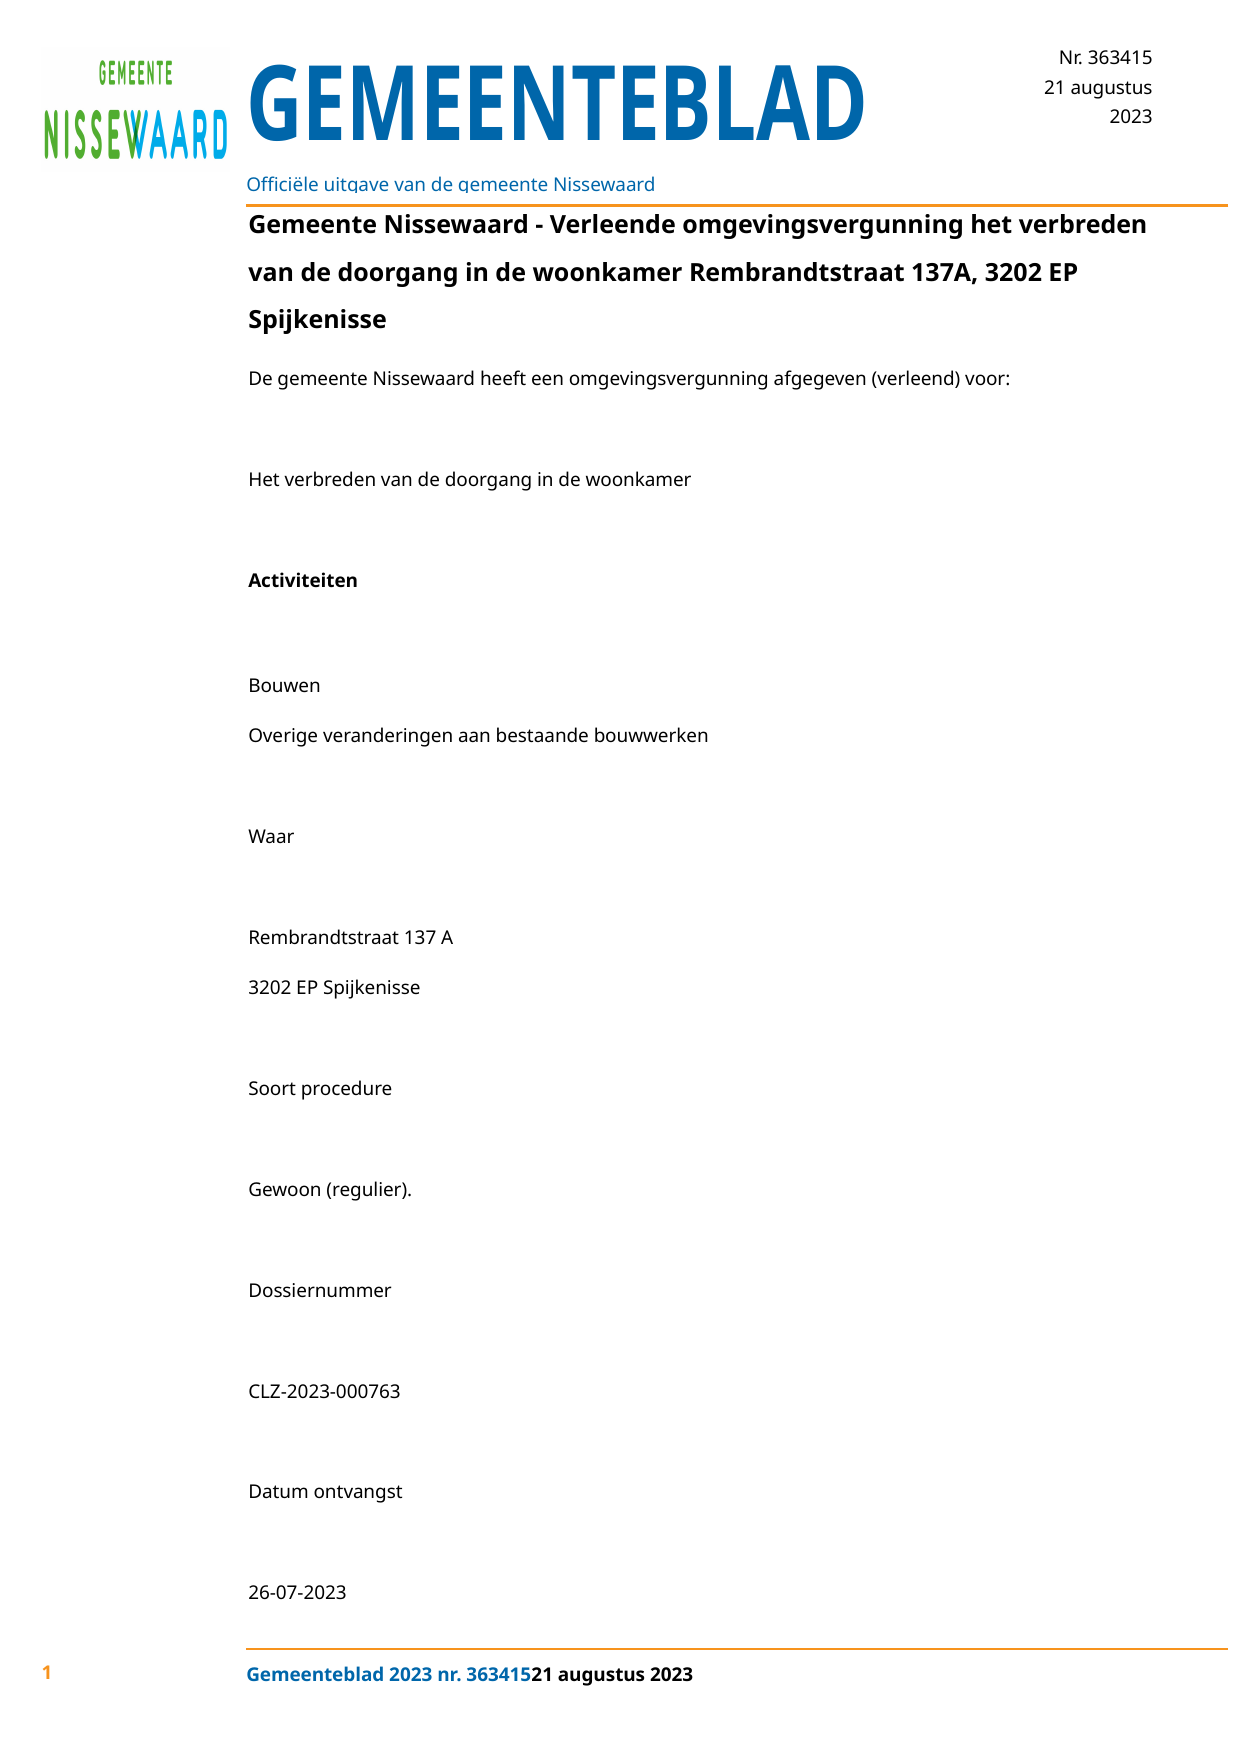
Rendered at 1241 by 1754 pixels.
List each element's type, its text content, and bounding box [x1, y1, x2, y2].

text Bouwen [248, 672, 1152, 698]
text Rembrandtstraat 137 A [248, 924, 1152, 950]
text 3202 EP Spijkenisse [248, 974, 1152, 1000]
text Datum ontvangst [248, 1479, 1152, 1504]
text De gemeente Nissewaard heeft een omgevingsvergunning afgegeven (verleend) voor: [248, 366, 1152, 391]
text ﻿ [248, 618, 1152, 647]
text Het verbreden van de doorgang in de woonkamer [248, 466, 1152, 492]
picture [41, 47, 231, 172]
text Gewoon (regulier). [248, 1176, 1152, 1202]
text Overige veranderingen aan bestaande bouwwerken [248, 722, 1152, 748]
text CLZ-2023-000763 [248, 1378, 1152, 1403]
text Activiteiten [248, 567, 1152, 593]
text Gemeente Nissewaard - Verleende omgevingsvergunning het verbreden van de doorgang in de woonkamer Rembrandtstraat 137A, 3202 EP Spijkenisse [248, 207, 1152, 336]
text 26-07-2023 [248, 1579, 1152, 1605]
text Soort procedure [248, 1075, 1152, 1101]
text Waar [248, 823, 1152, 849]
text Dossiernummer [248, 1277, 1152, 1303]
